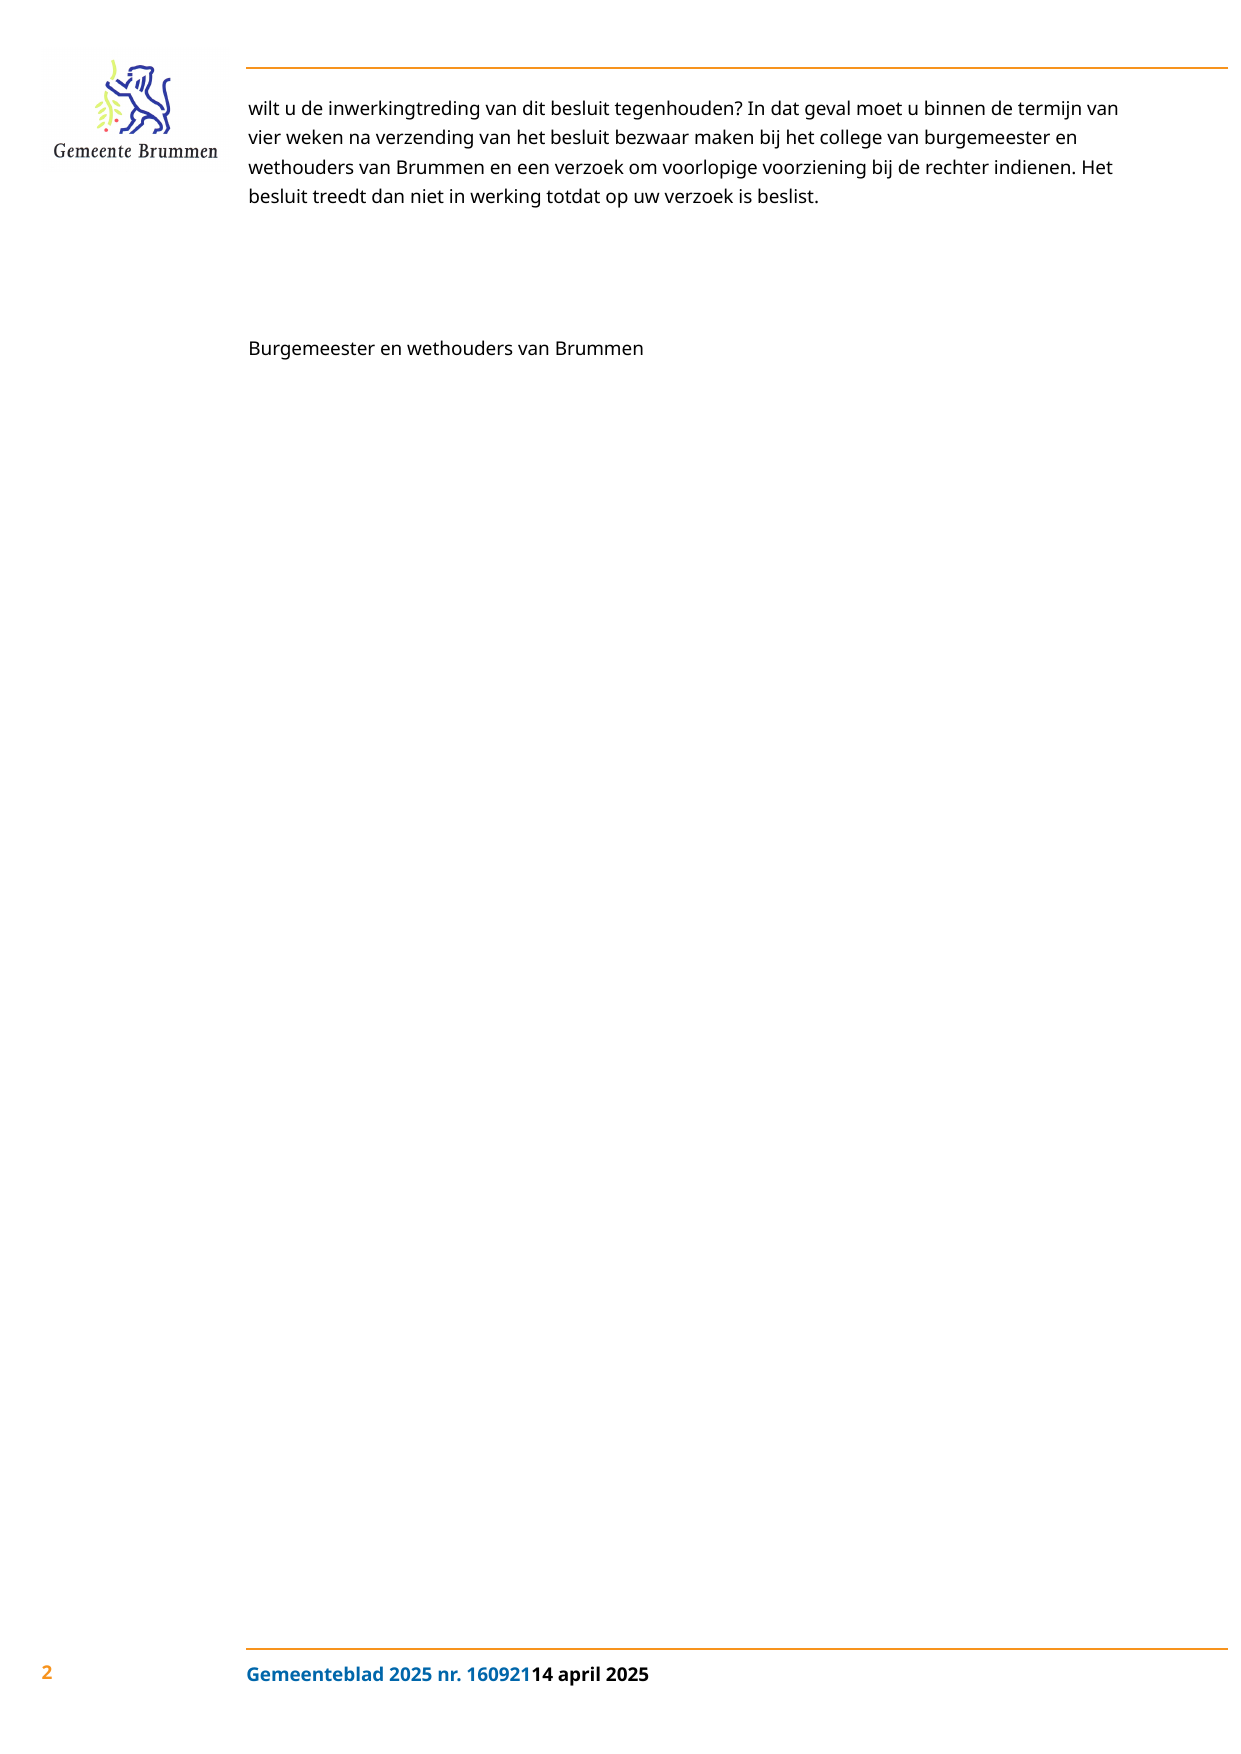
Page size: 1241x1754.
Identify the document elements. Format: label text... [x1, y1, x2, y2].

text wilt u de inwerkingtreding van dit besluit tegenhouden? In dat geval moet u binnen de termijn van vier weken na verzending van het besluit bezwaar maken bij het college van burgemeester en wethouders van Brummen en een verzoek om voorlopige voorziening bij de rechter indienen. Het besluit treedt dan niet in werking totdat op uw verzoek is beslist. [248, 95, 1152, 209]
text Burgemeester en wethouders van Brummen [248, 335, 1152, 361]
picture [41, 47, 231, 172]
